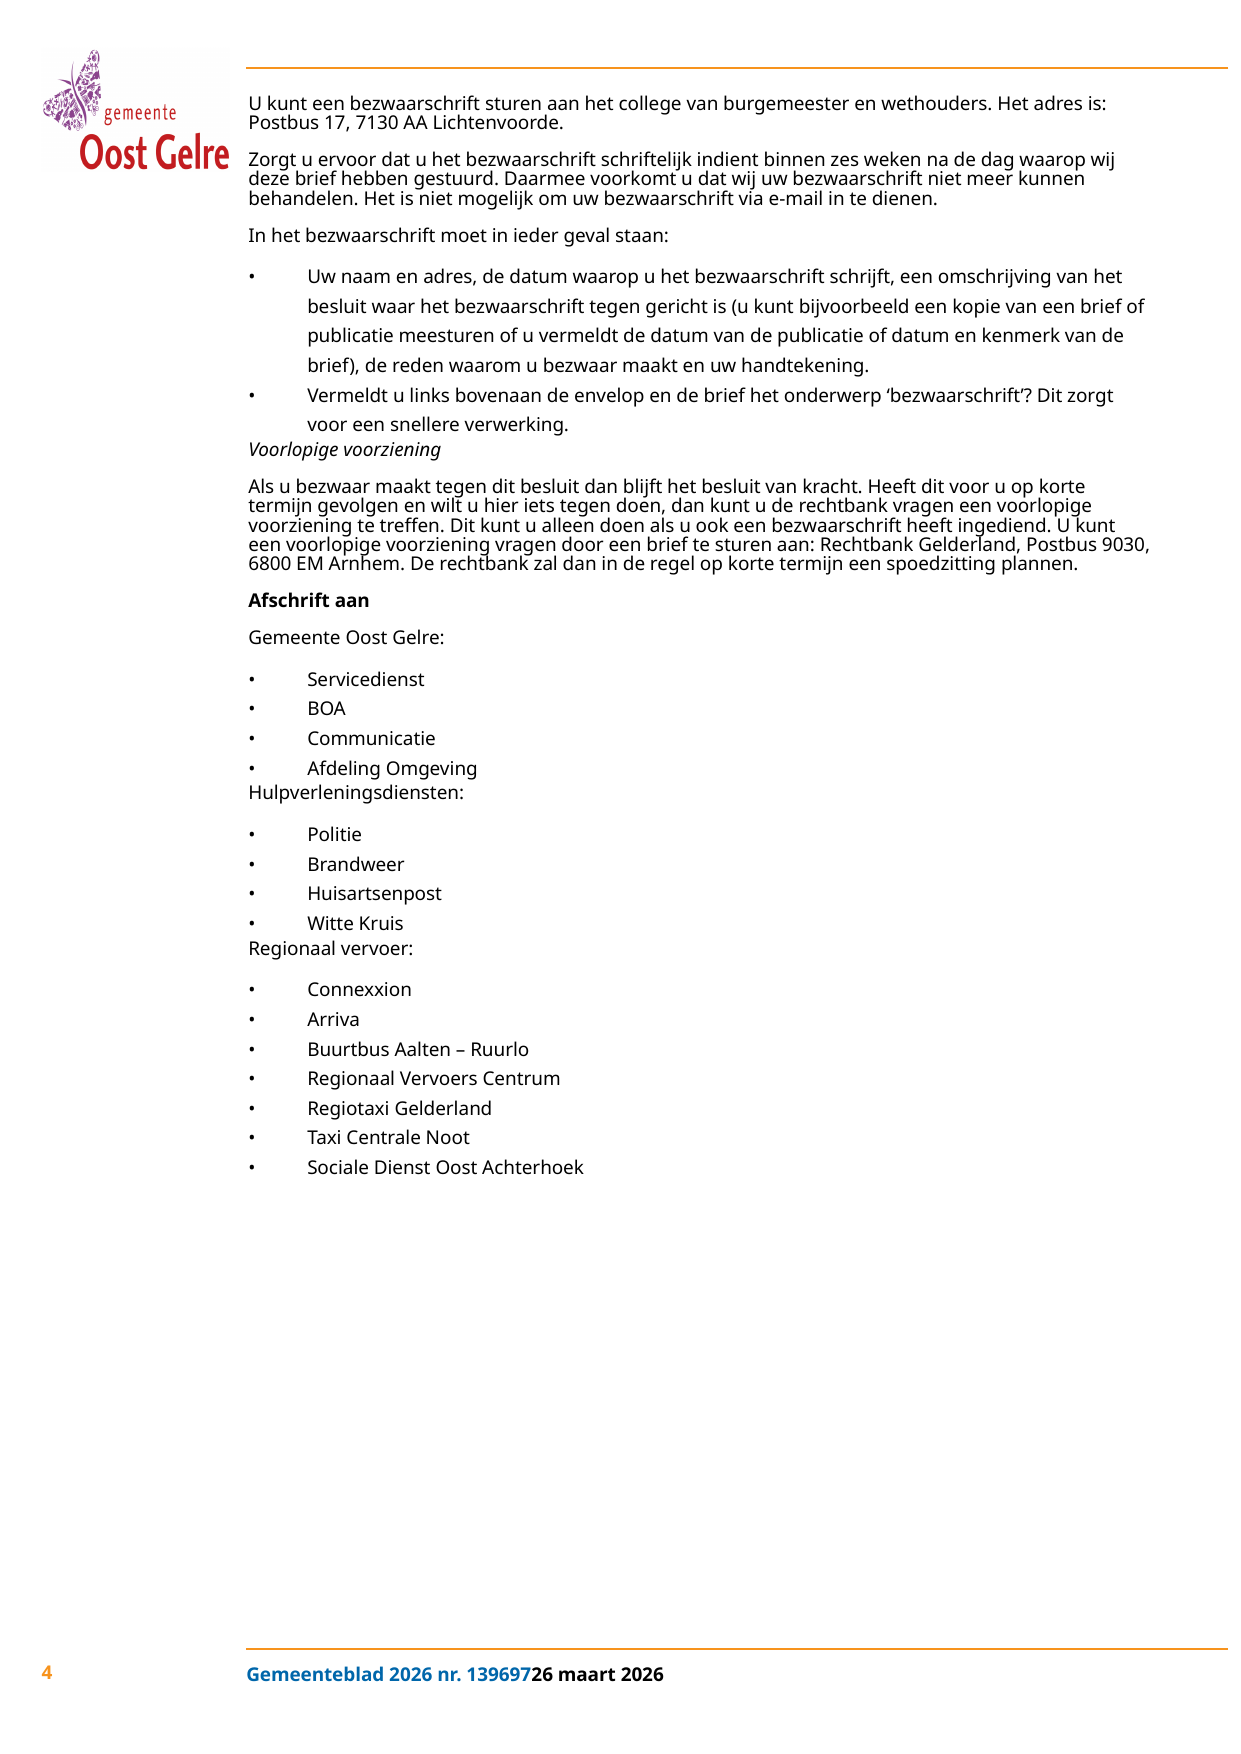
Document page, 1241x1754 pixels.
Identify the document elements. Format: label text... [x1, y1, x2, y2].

text Hulpverleningsdiensten: [248, 784, 1152, 804]
text Zorgt u ervoor dat u het bezwaarschrift schriftelijk indient binnen zes weken na de dag waarop wij deze brief hebben gestuurd. Daarmee voorkomt u dat wij uw bezwaarschrift niet meer kunnen behandelen. Het is niet mogelijk om uw bezwaarschrift via e-mail in te dienen. [248, 151, 1152, 209]
list Regiotaxi Gelderland [248, 1095, 1152, 1121]
list Brandweer [248, 851, 1152, 877]
text Als u bezwaar maakt tegen dit besluit dan blijft het besluit van kracht. Heeft dit voor u op korte termijn gevolgen en wilt u hier iets tegen doen, dan kunt u de rechtbank vragen een voorlopige voorziening te treffen. Dit kunt u alleen doen als u ook een bezwaarschrift heeft ingediend. U kunt een voorlopige voorziening vragen door een brief te sturen aan: Rechtbank Gelderland, Postbus 9030, 6800 EM Arnhem. De rechtbank zal dan in de regel op korte termijn een spoedzitting plannen. [248, 478, 1152, 574]
list Uw naam en adres, de datum waarop u het bezwaarschrift schrijft, een omschrijving van het besluit waar het bezwaarschrift tegen gericht is (u kunt bijvoorbeeld een kopie van een brief of publicatie meesturen of u vermeldt de datum van de publicatie of datum en kenmerk van de brief), de reden waarom u bezwaar maakt en uw handtekening. [248, 263, 1152, 378]
list Afdeling Omgeving [248, 755, 1152, 781]
list Buurtbus Aalten – Ruurlo [248, 1036, 1152, 1062]
text U kunt een bezwaarschrift sturen aan het college van burgemeester en wethouders. Het adres is: Postbus 17, 7130 AA Lichtenvoorde. [248, 95, 1152, 133]
list Arriva [248, 1006, 1152, 1032]
list Vermeldt u links bovenaan de envelop en de brief het onderwerp ‘bezwaarschrift’? Dit zorgt voor een snellere verwerking. [248, 382, 1152, 437]
text Regionaal vervoer: [248, 940, 1152, 959]
picture [41, 47, 231, 172]
text Gemeente Oost Gelre: [248, 629, 1152, 648]
list Regionaal Vervoers Centrum [248, 1065, 1152, 1091]
text In het bezwaarschrift moet in ieder geval staan: [248, 227, 1152, 246]
list Servicedienst [248, 666, 1152, 692]
text Voorlopige voorziening [248, 441, 1152, 460]
list BOA [248, 696, 1152, 721]
list Sociale Dienst Oost Achterhoek [248, 1154, 1152, 1180]
list Witte Kruis [248, 910, 1152, 936]
list Connexxion [248, 977, 1152, 1002]
list Taxi Centrale Noot [248, 1124, 1152, 1150]
list Communicatie [248, 725, 1152, 751]
list Politie [248, 821, 1152, 847]
text Afschrift aan [248, 592, 1152, 611]
list Huisartsenpost [248, 881, 1152, 906]
